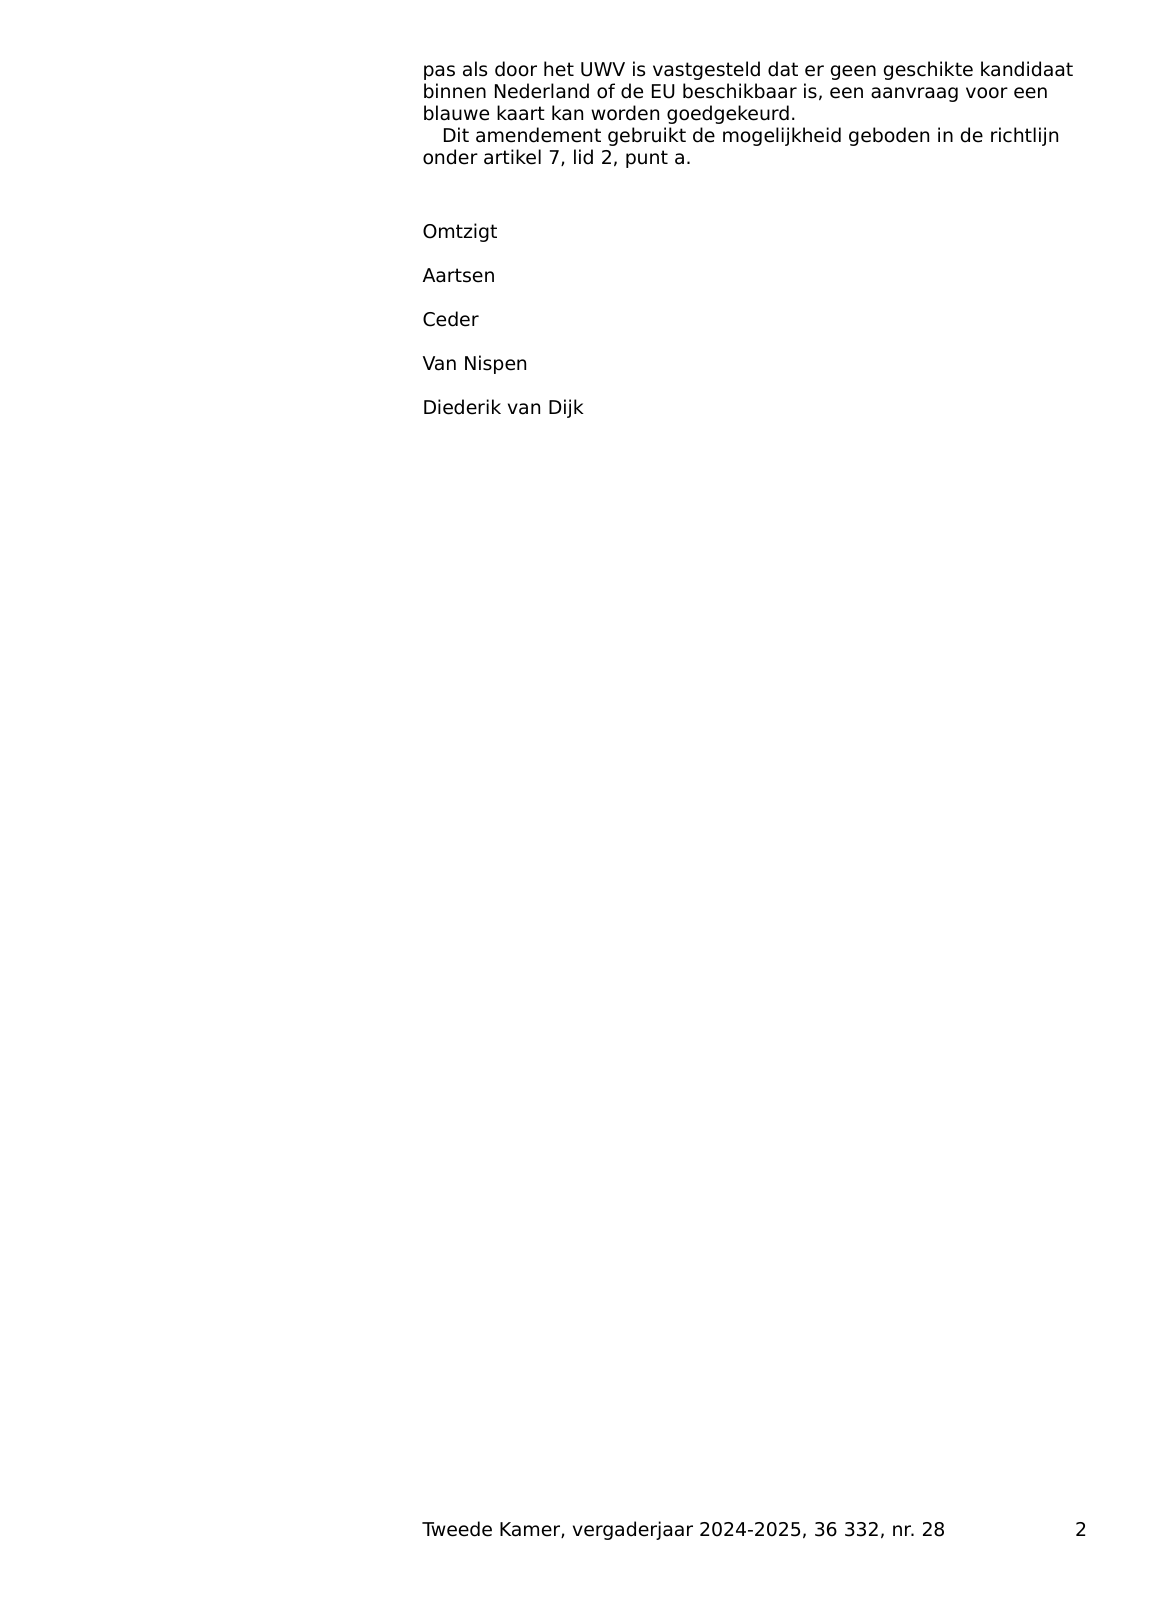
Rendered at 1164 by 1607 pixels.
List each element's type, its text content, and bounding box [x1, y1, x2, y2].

text pas als door het UWV is vastgesteld dat er geen geschikte kandidaat binnen Nederland of de EU beschikbaar is, een aanvraag voor een blauwe kaart kan worden goedgekeurd. [422, 59, 1087, 125]
text Omtzigt Aartsen Ceder Van Nispen Diederik van Dijk [422, 199, 1087, 419]
text Dit amendement gebruikt de mogelijkheid geboden in de richtlijn onder artikel 7, lid 2, punt a. [422, 125, 1087, 169]
